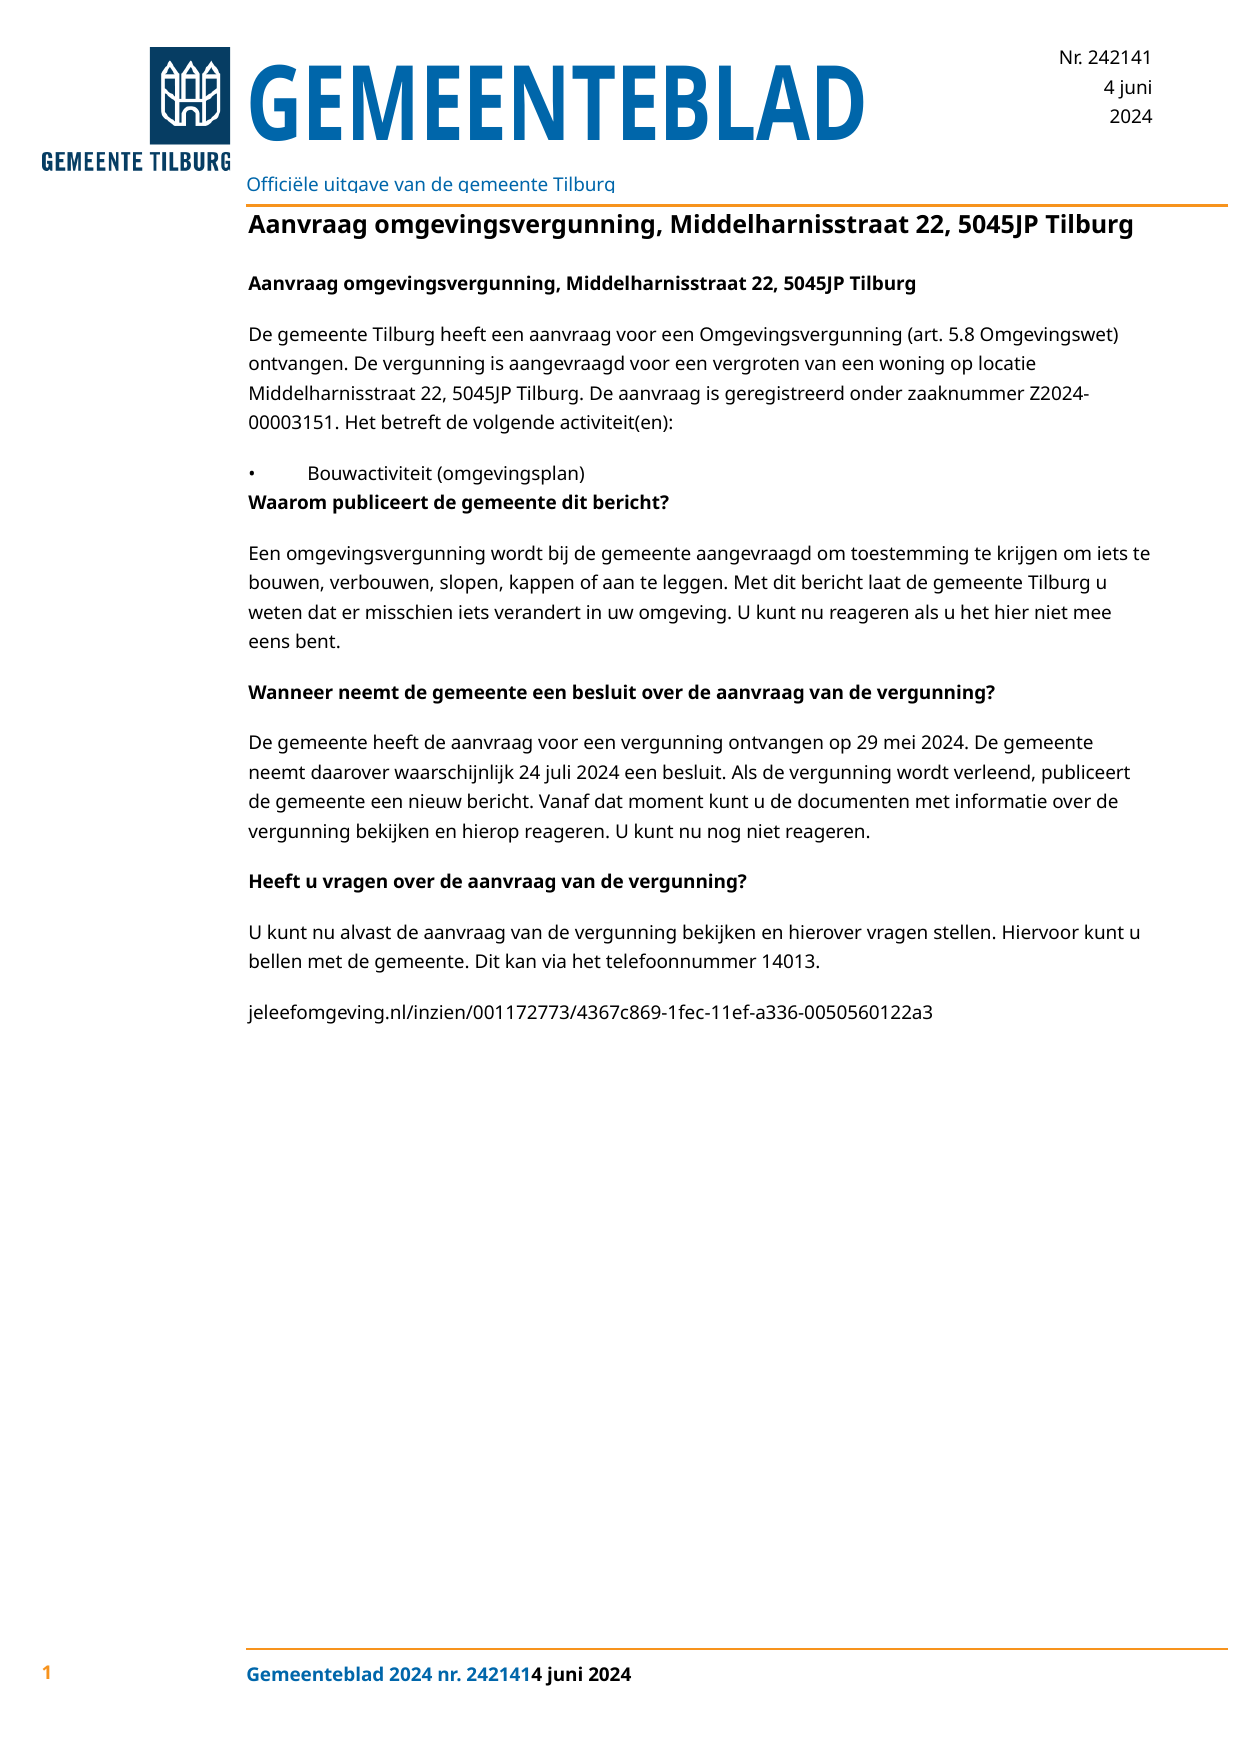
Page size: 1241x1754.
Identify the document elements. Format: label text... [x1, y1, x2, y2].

text Heeft u vragen over de aanvraag van de vergunning? [248, 869, 1152, 894]
text Wanneer neemt de gemeente een besluit over de aanvraag van de vergunning? [248, 679, 1152, 705]
text Aanvraag omgevingsvergunning, Middelharnisstraat 22, 5045JP Tilburg [248, 207, 1152, 241]
list Bouwactiviteit (omgevingsplan) [248, 460, 1152, 486]
text jeleefomgeving.nl/inzien/001172773/4367c869-1fec-11ef-a336-0050560122a3 [248, 999, 1152, 1025]
text De gemeente Tilburg heeft een aanvraag voor een Omgevingsvergunning (art. 5.8 Omgevingswet) ontvangen. De vergunning is aangevraagd voor een vergroten van een woning op locatie Middelharnisstraat 22, 5045JP Tilburg. De aanvraag is geregistreerd onder zaaknummer Z2024-00003151. Het betreft de volgende activiteit(en): [248, 321, 1152, 435]
text Waarom publiceert de gemeente dit bericht? [248, 489, 1152, 515]
text Aanvraag omgevingsvergunning, Middelharnisstraat 22, 5045JP Tilburg [248, 270, 1152, 296]
picture [41, 47, 231, 172]
text De gemeente heeft de aanvraag voor een vergunning ontvangen op 29 mei 2024. De gemeente neemt daarover waarschijnlijk 24 juli 2024 een besluit. Als de vergunning wordt verleend, publiceert de gemeente een nieuw bericht. Vanaf dat moment kunt u de documenten met informatie over de vergunning bekijken en hierop reageren. U kunt nu nog niet reageren. [248, 729, 1152, 844]
text U kunt nu alvast de aanvraag van de vergunning bekijken en hierover vragen stellen. Hiervoor kunt u bellen met de gemeente. Dit kan via het telefoonnummer 14013. [248, 919, 1152, 974]
text Een omgevingsvergunning wordt bij de gemeente aangevraagd om toestemming te krijgen om iets te bouwen, verbouwen, slopen, kappen of aan te leggen. Met dit bericht laat de gemeente Tilburg u weten dat er misschien iets verandert in uw omgeving. U kunt nu reageren als u het hier niet mee eens bent. [248, 540, 1152, 654]
